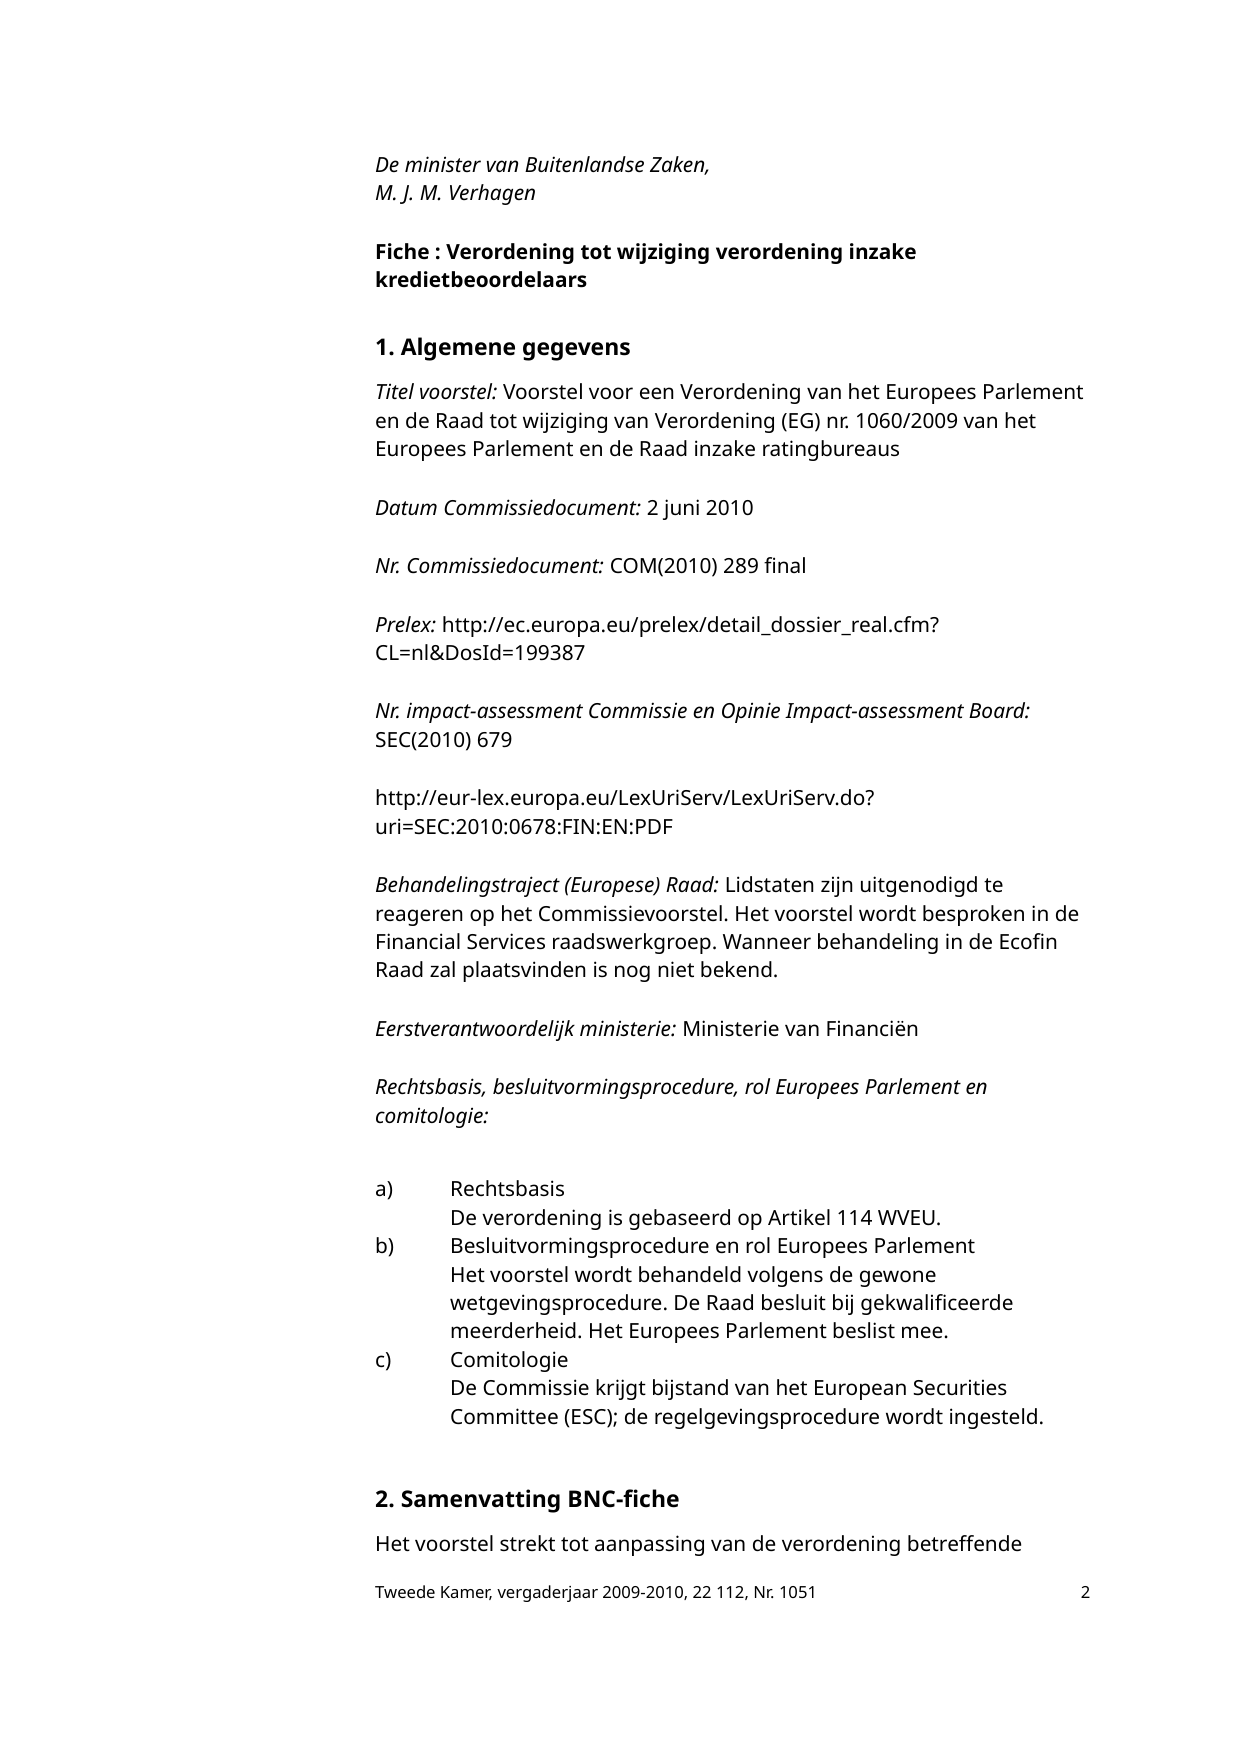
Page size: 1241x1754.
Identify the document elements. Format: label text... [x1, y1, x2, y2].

text http://eur-lex.europa.eu/LexUriServ/LexUriServ.do?uri=SEC:2010:0678:FIN:EN:PDF [375, 783, 1090, 840]
text Behandelingstraject (Europese) Raad: Lidstaten zijn uitgenodigd te reageren op het Commissievoorstel. Het voorstel wordt besproken in de Financial Services raadswerkgroep. Wanneer behandeling in de Ecofin Raad zal plaatsvinden is nog niet bekend. [375, 870, 1090, 984]
list Besluitvormingsprocedure en rol Europees Parlement [375, 1231, 1090, 1260]
text M. J. M. Verhagen [375, 178, 1090, 207]
text Nr. Commissiedocument: COM(2010) 289 final [375, 551, 1090, 580]
text Datum Commissiedocument: 2 juni 2010 [375, 493, 1090, 521]
subtitle 2. Samenvatting BNC-fiche [375, 1483, 1090, 1514]
text Titel voorstel: Voorstel voor een Verordening van het Europees Parlement en de Raad tot wijziging van Verordening (EG) nr. 1060/2009 van het Europees Parlement en de Raad inzake ratingbureaus [375, 377, 1090, 463]
text Nr. impact-assessment Commissie en Opinie Impact-assessment Board: SEC(2010) 679 [375, 697, 1090, 753]
text Het voorstel strekt tot aanpassing van de verordening betreffende [375, 1529, 1090, 1557]
text Prelex: http://ec.europa.eu/prelex/detail_dossier_real.cfm?CL=nl&DosId=199387 [375, 610, 1090, 667]
subtitle 1. Algemene gegevens [375, 331, 1090, 362]
text De minister van Buitenlandse Zaken, [375, 150, 1090, 178]
list Rechtsbasis [375, 1174, 1090, 1203]
list Comitologie [375, 1345, 1090, 1373]
text Fiche : Verordening tot wijziging verordening inzake kredietbeoordelaars [375, 237, 1090, 294]
list De Commissie krijgt bijstand van het European Securities Committee (ESC); de regelgevingsprocedure wordt ingesteld. [375, 1373, 1090, 1430]
text Eerstverantwoordelijk ministerie: Ministerie van Financiën [375, 1014, 1090, 1042]
list De verordening is gebaseerd op Artikel 114 WVEU. [375, 1203, 1090, 1231]
text Rechtsbasis, besluitvormingsprocedure, rol Europees Parlement en comitologie: [375, 1072, 1090, 1129]
list Het voorstel wordt behandeld volgens de gewone wetgevingsprocedure. De Raad besluit bij gekwalificeerde meerderheid. Het Europees Parlement beslist mee. [375, 1260, 1090, 1345]
